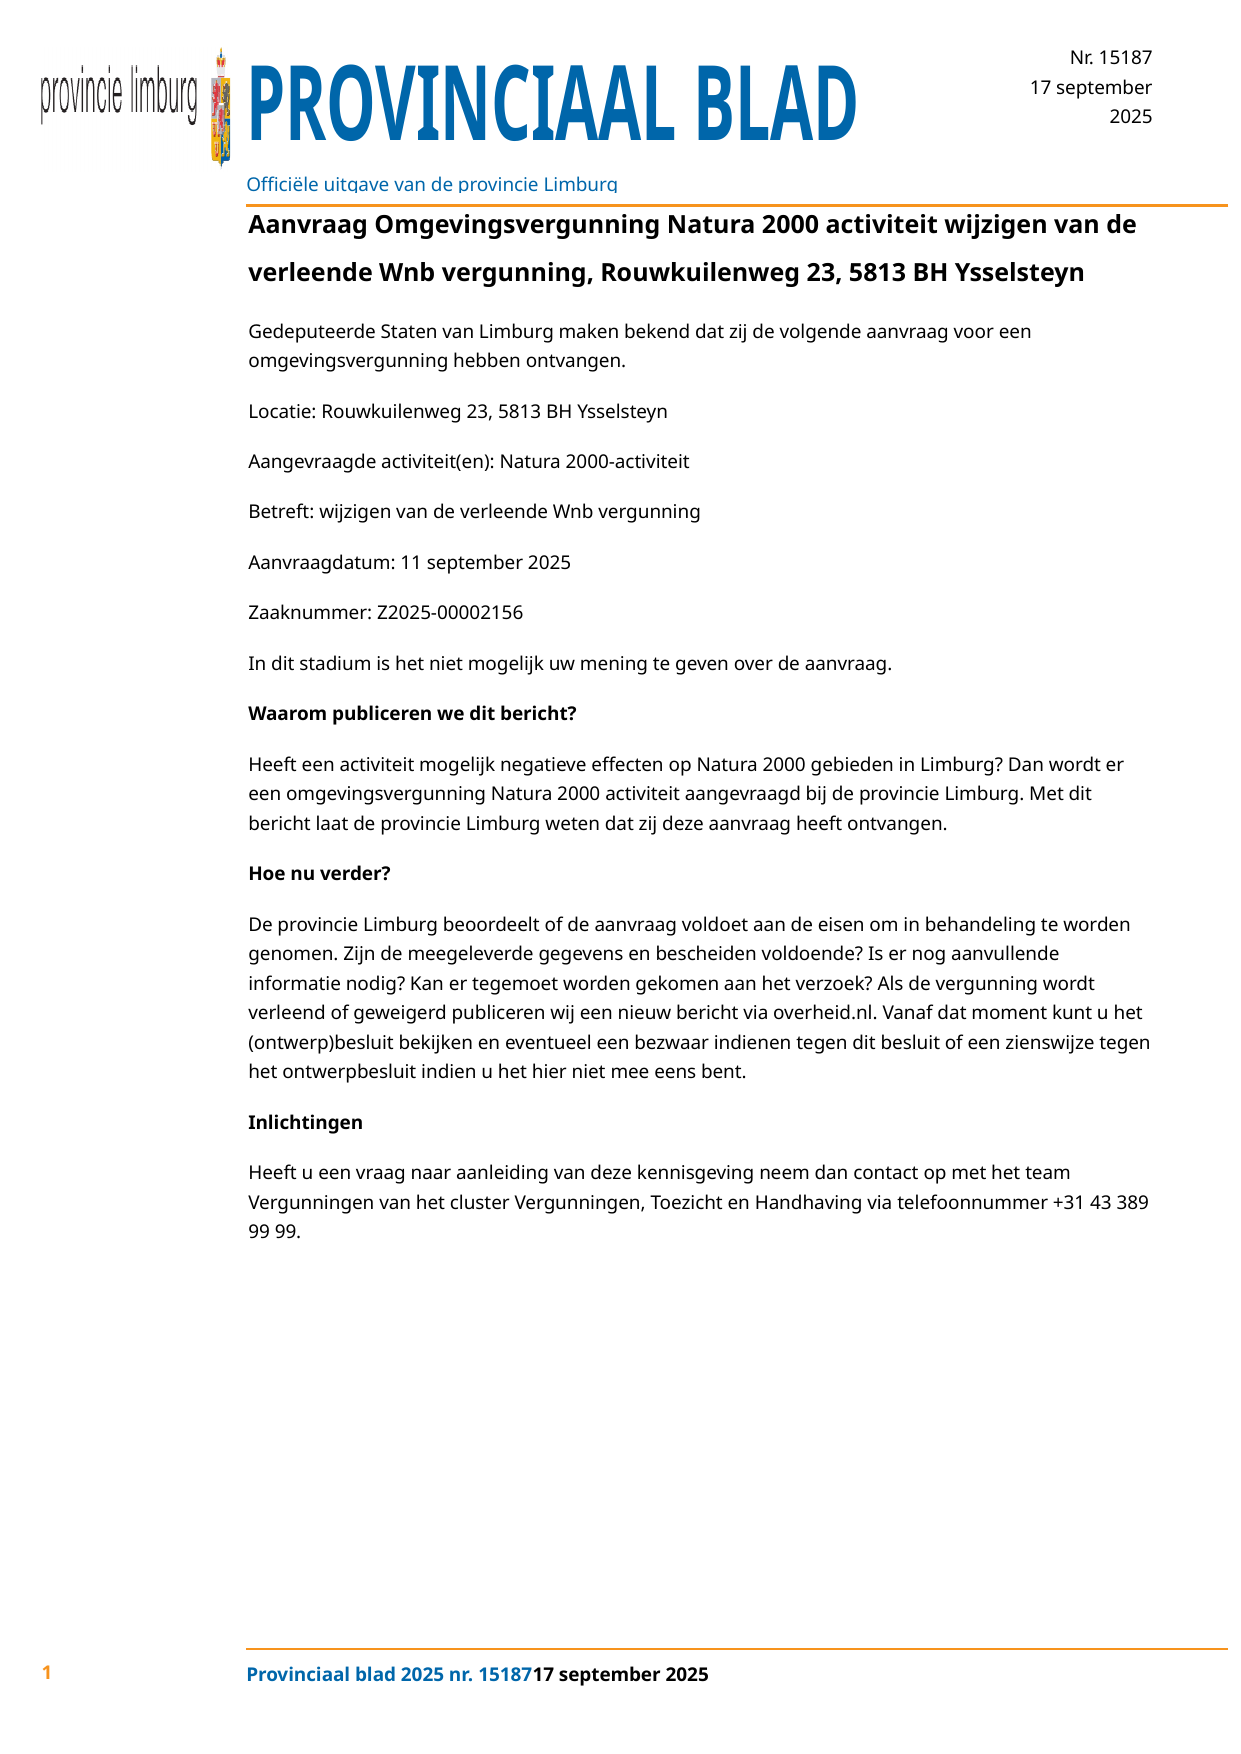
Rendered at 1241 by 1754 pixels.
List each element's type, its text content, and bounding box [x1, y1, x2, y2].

text De provincie Limburg beoordeelt of de aanvraag voldoet aan de eisen om in behandeling te worden genomen. Zijn de meegeleverde gegevens en bescheiden voldoende? Is er nog aanvullende informatie nodig? Kan er tegemoet worden gekomen aan het verzoek? Als de vergunning wordt verleend of geweigerd publiceren wij een nieuw bericht via overheid.nl. Vanaf dat moment kunt u het (ontwerp)besluit bekijken en eventueel een bezwaar indienen tegen dit besluit of een zienswijze tegen het ontwerpbesluit indien u het hier niet mee eens bent. [248, 911, 1152, 1084]
text Gedeputeerde Staten van Limburg maken bekend dat zij de volgende aanvraag voor een omgevingsvergunning hebben ontvangen. [248, 318, 1152, 373]
text Aanvraagdatum: 11 september 2025 [248, 549, 1152, 575]
text Locatie: Rouwkuilenweg 23, 5813 BH Ysselsteyn [248, 398, 1152, 424]
text In dit stadium is het niet mogelijk uw mening te geven over de aanvraag. [248, 650, 1152, 676]
picture [41, 47, 231, 172]
text Heeft een activiteit mogelijk negatieve effecten op Natura 2000 gebieden in Limburg? Dan wordt er een omgevingsvergunning Natura 2000 activiteit aangevraagd bij de provincie Limburg. Met dit bericht laat de provincie Limburg weten dat zij deze aanvraag heeft ontvangen. [248, 751, 1152, 836]
text Hoe nu verder? [248, 860, 1152, 886]
text Heeft u een vraag naar aanleiding van deze kennisgeving neem dan contact op met het team Vergunningen van het cluster Vergunningen, Toezicht en Handhaving via telefoonnummer +31 43 389 99 99. [248, 1159, 1152, 1244]
text Zaaknummer: Z2025-00002156 [248, 599, 1152, 625]
text Aangevraagde activiteit(en): Natura 2000-activiteit [248, 448, 1152, 474]
text Inlichtingen [248, 1109, 1152, 1135]
text Aanvraag Omgevingsvergunning Natura 2000 activiteit wijzigen van de verleende Wnb vergunning, Rouwkuilenweg 23, 5813 BH Ysselsteyn [248, 207, 1152, 288]
text Waarom publiceren we dit bericht? [248, 700, 1152, 726]
text Betreft: wijzigen van de verleende Wnb vergunning [248, 499, 1152, 524]
